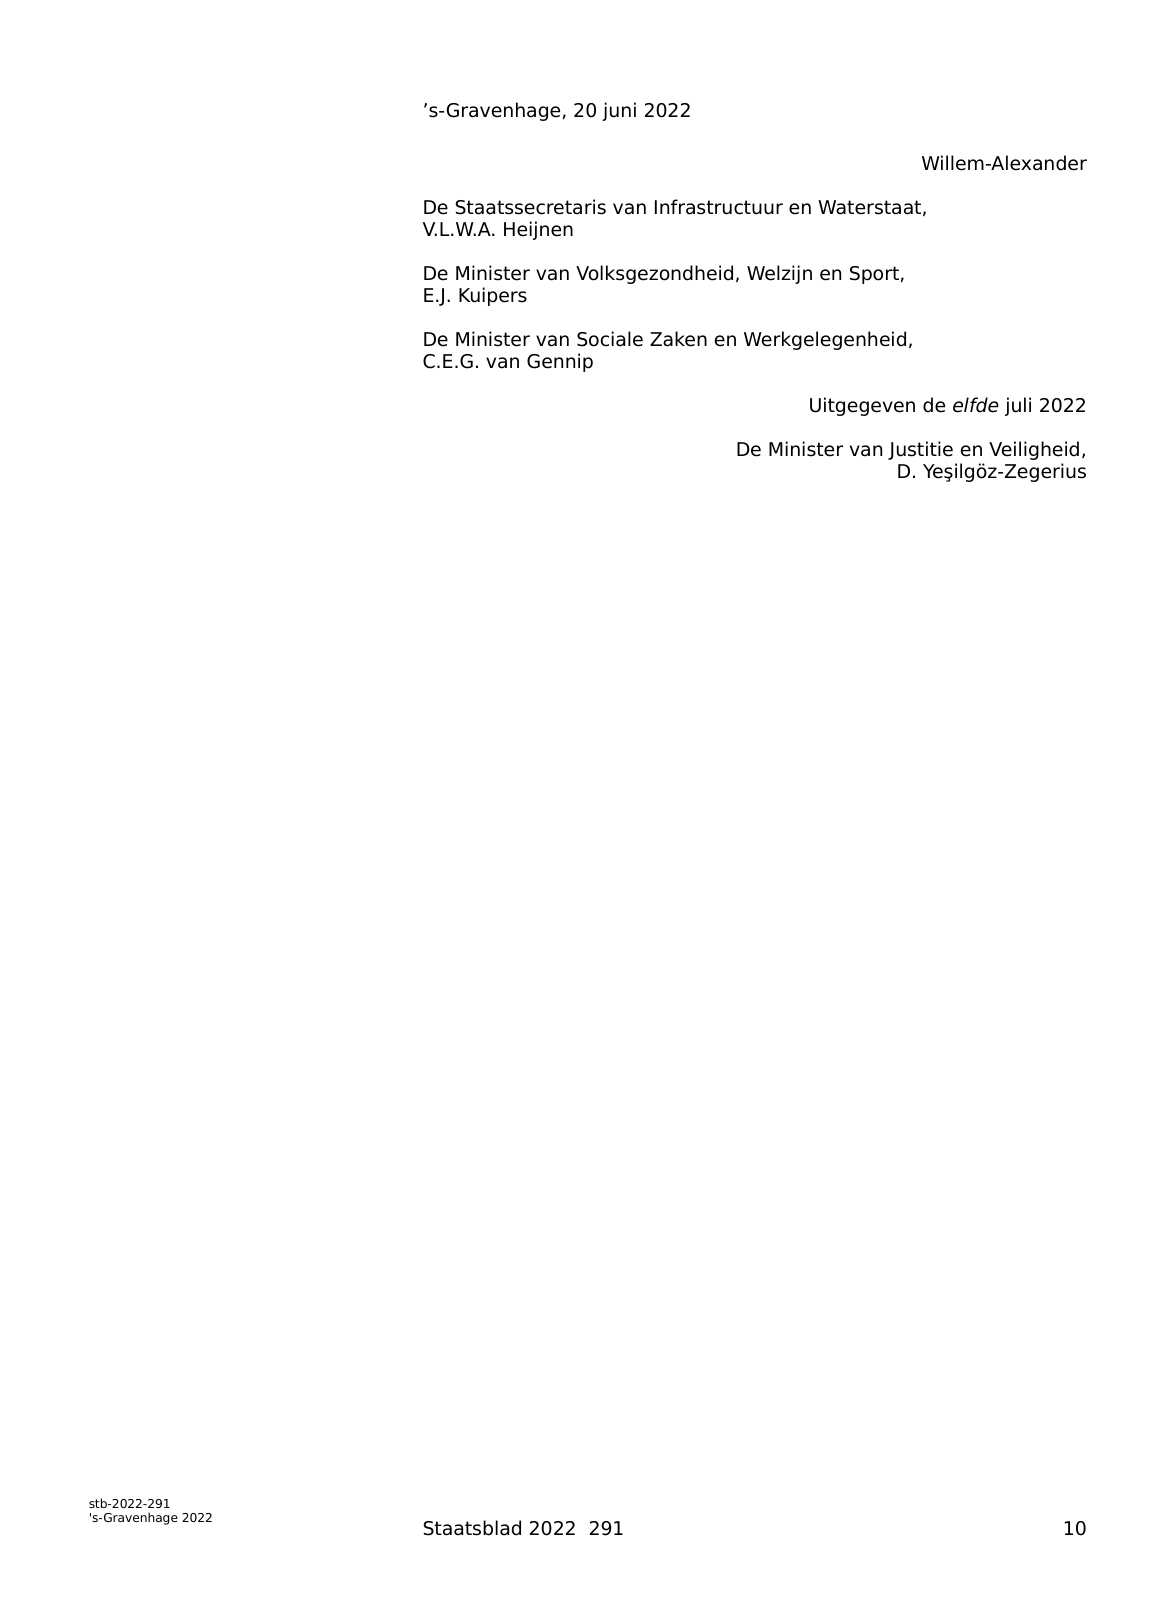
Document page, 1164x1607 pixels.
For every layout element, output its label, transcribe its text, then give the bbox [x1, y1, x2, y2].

text De Minister van Sociale Zaken en Werkgelegenheid, C.E.G. van Gennip [422, 329, 1087, 373]
text 's-Gravenhage 2022 [88, 1511, 323, 1525]
text Uitgegeven de elfde juli 2022 [422, 395, 1087, 417]
text stb-2022-291 [88, 1497, 323, 1511]
text De Staatssecretaris van Infrastructuur en Waterstaat, V.L.W.A. Heijnen [422, 197, 1087, 241]
text De Minister van Justitie en Veiligheid, D. Yeşilgöz-Zegerius [422, 439, 1087, 483]
text De Minister van Volksgezondheid, Welzijn en Sport, E.J. Kuipers [422, 263, 1087, 307]
text ’s-Gravenhage, 20 juni 2022 [422, 100, 1087, 122]
text Willem-Alexander [422, 152, 1087, 174]
